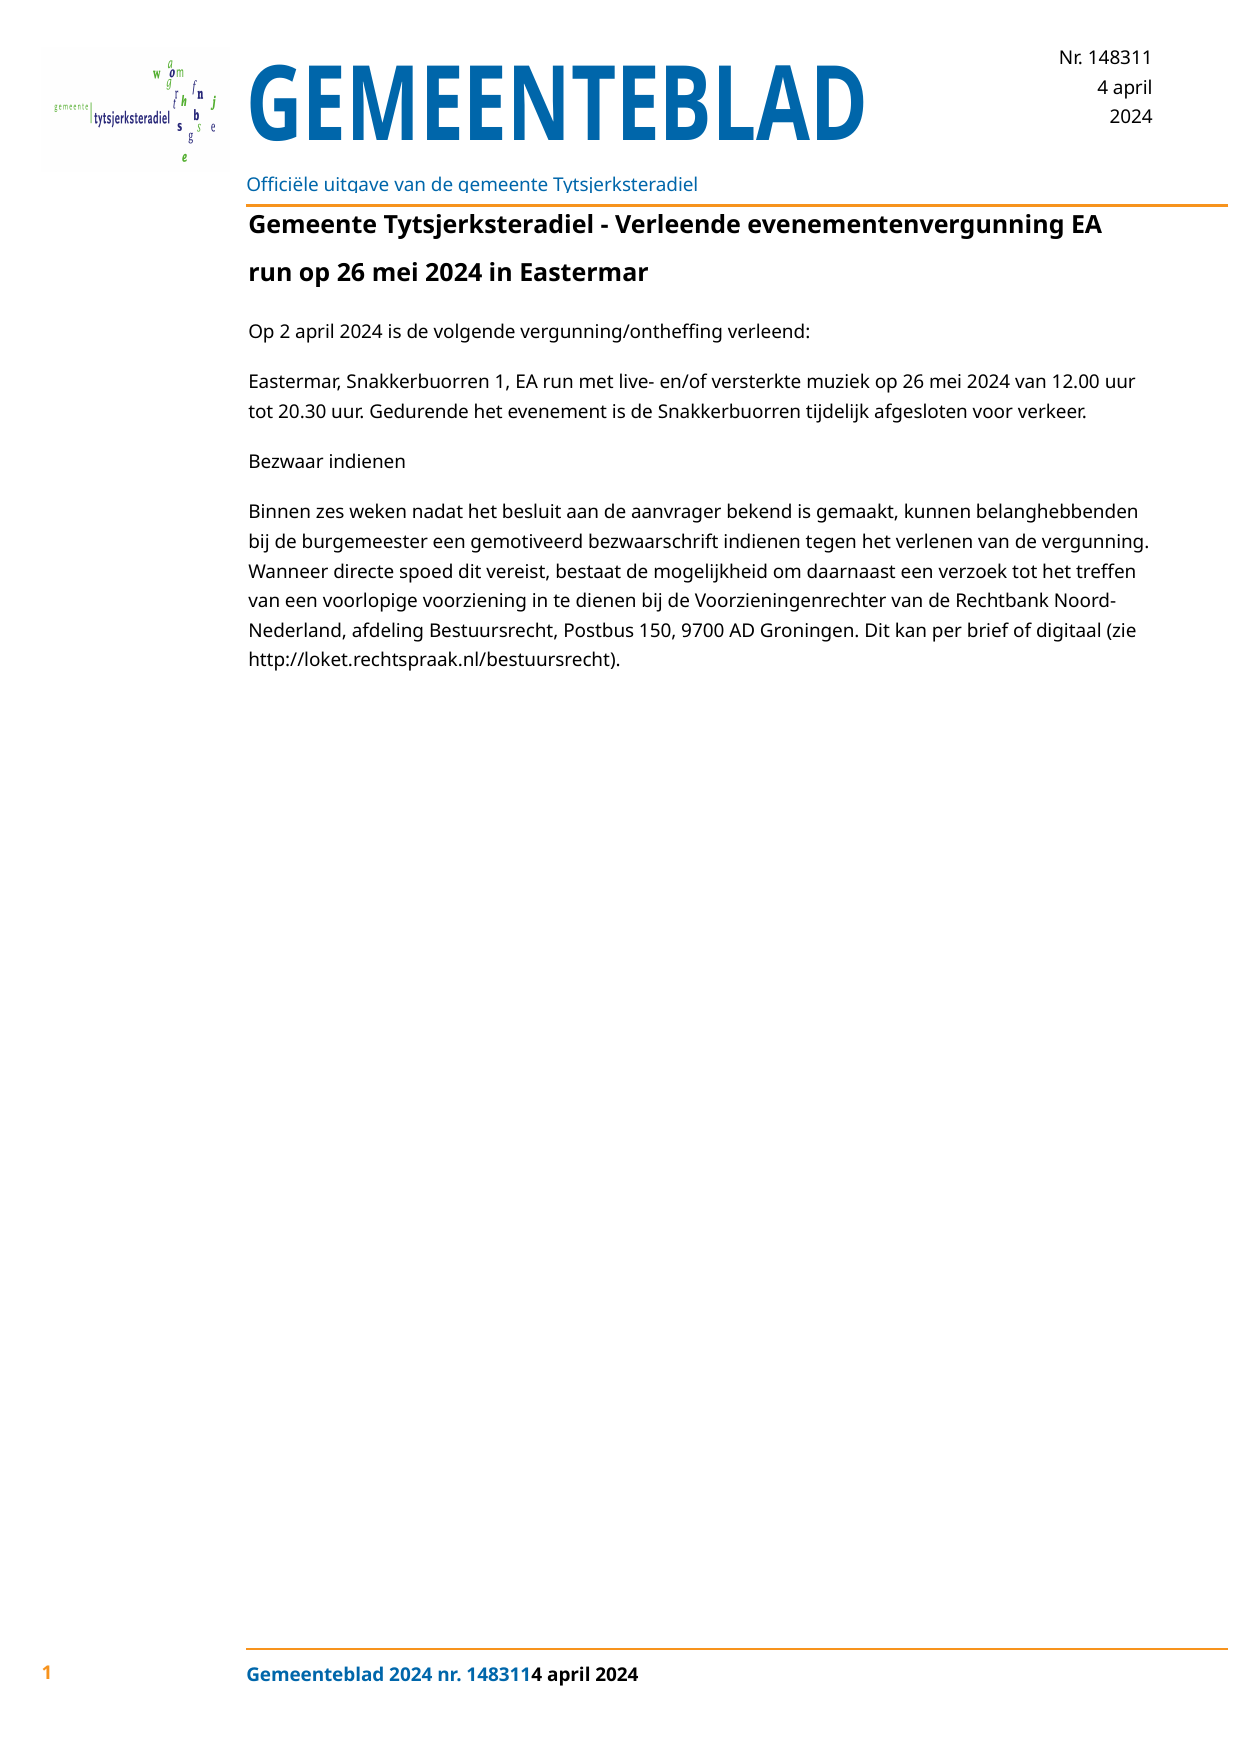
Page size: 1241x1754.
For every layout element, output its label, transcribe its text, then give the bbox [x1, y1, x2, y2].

text Gemeente Tytsjerksteradiel - Verleende evenementenvergunning EA run op 26 mei 2024 in Eastermar [248, 207, 1152, 288]
picture [41, 47, 231, 172]
text Bezwaar indienen [248, 448, 1152, 474]
text Binnen zes weken nadat het besluit aan de aanvrager bekend is gemaakt, kunnen belanghebbenden bij de burgemeester een gemotiveerd bezwaarschrift indienen tegen het verlenen van de vergunning. Wanneer directe spoed dit vereist, bestaat de mogelijkheid om daarnaast een verzoek tot het treffen van een voorlopige voorziening in te dienen bij de Voorzieningenrechter van de Rechtbank Noord-Nederland, afdeling Bestuursrecht, Postbus 150, 9700 AD Groningen. Dit kan per brief of digitaal (zie http://loket.rechtspraak.nl/bestuursrecht). [248, 499, 1152, 672]
text Op 2 april 2024 is de volgende vergunning/ontheffing verleend: [248, 318, 1152, 344]
text Eastermar, Snakkerbuorren 1, EA run met live- en/of versterkte muziek op 26 mei 2024 van 12.00 uur tot 20.30 uur. Gedurende het evenement is de Snakkerbuorren tijdelijk afgesloten voor verkeer. [248, 368, 1152, 424]
